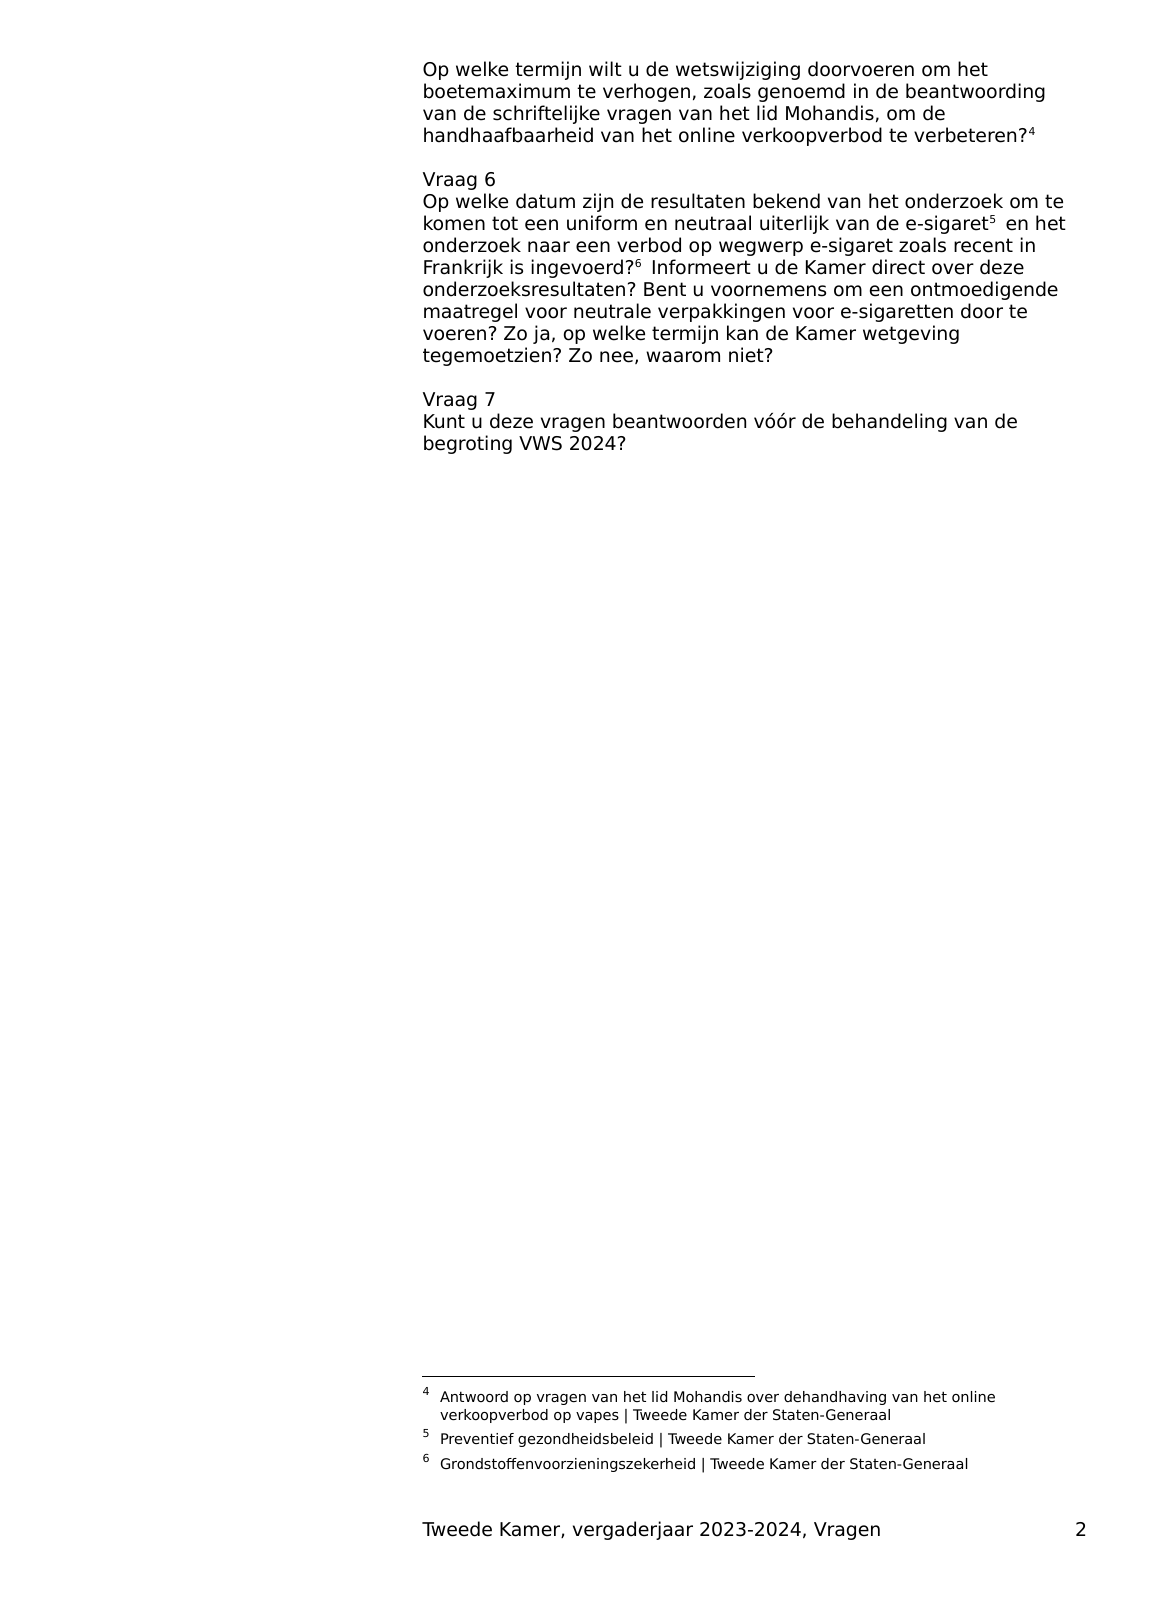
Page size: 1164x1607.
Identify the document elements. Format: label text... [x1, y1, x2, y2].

text Op welke termijn wilt u de wetswijziging doorvoeren om het boetemaximum te verhogen, zoals genoemd in de beantwoording van de schriftelijke vragen van het lid Mohandis, om de handhaafbaarheid van het online verkoopverbod te verbeteren? [422, 59, 1087, 147]
text Op welke datum zijn de resultaten bekend van het onderzoek om te komen tot een uniform en neutraal uiterlijk van de e-sigaret en het onderzoek naar een verbod op wegwerp e-sigaret zoals recent in Frankrijk is ingevoerd? Informeert u de Kamer direct over deze onderzoeksresultaten? Bent u voornemens om een ontmoedigende maatregel voor neutrale verpakkingen voor e-sigaretten door te voeren? Zo ja, op welke termijn kan de Kamer wetgeving tegemoetzien? Zo nee, waarom niet? [422, 191, 1087, 367]
text Kunt u deze vragen beantwoorden vóór de behandeling van de begroting VWS 2024? [422, 411, 1087, 455]
text Vraag 6 [422, 169, 1087, 191]
text Antwoord op vragen van het lid Mohandis over dehandhaving van het online verkoopverbod op vapes | Tweede Kamer der Staten-Generaal [422, 1385, 1087, 1424]
text Grondstoffenvoorzieningszekerheid | Tweede Kamer der Staten-Generaal [422, 1452, 1087, 1474]
text Preventief gezondheidsbeleid | Tweede Kamer der Staten-Generaal [422, 1427, 1087, 1449]
text Vraag 7 [422, 389, 1087, 411]
